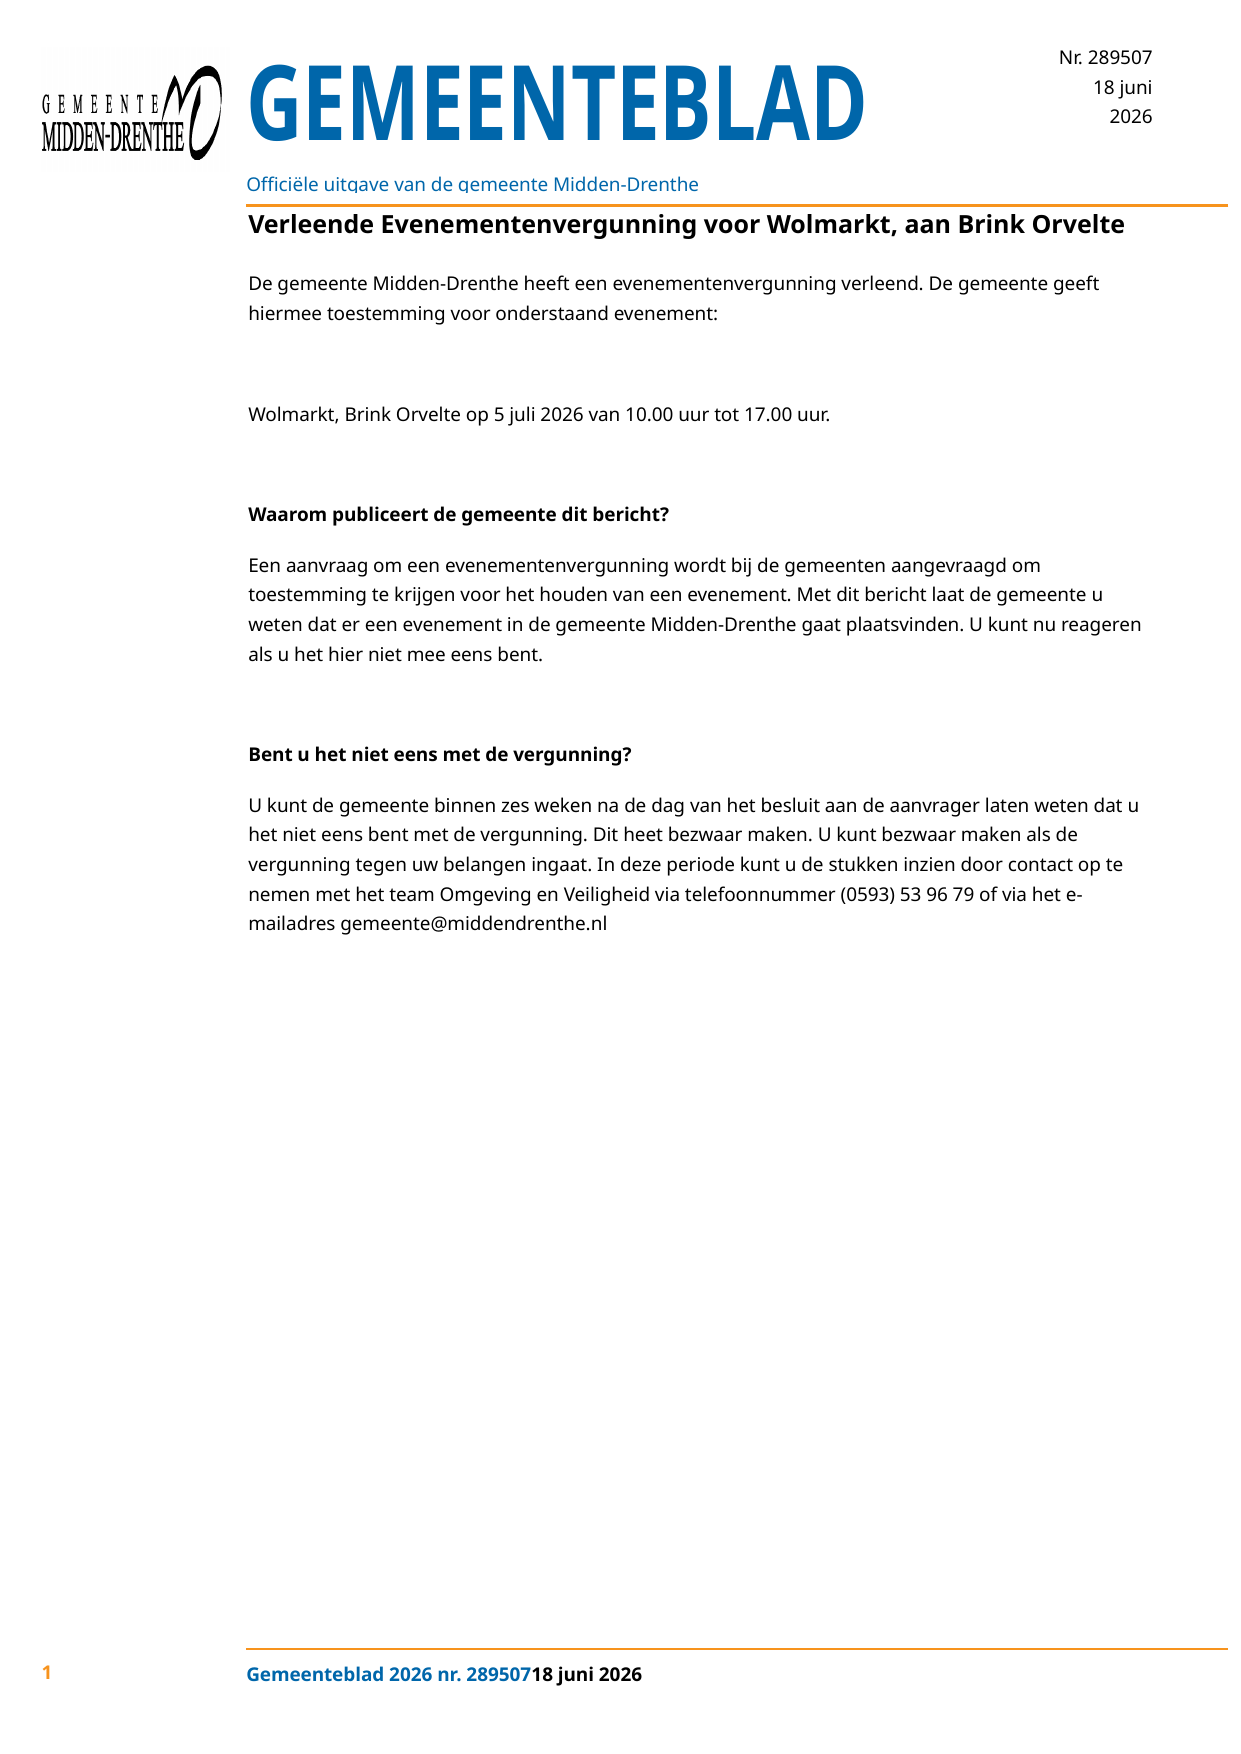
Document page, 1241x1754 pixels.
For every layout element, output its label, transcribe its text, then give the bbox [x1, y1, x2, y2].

text U kunt de gemeente binnen zes weken na de dag van het besluit aan de aanvrager laten weten dat u het niet eens bent met de vergunning. Dit heet bezwaar maken. U kunt bezwaar maken als de vergunning tegen uw belangen ingaat. In deze periode kunt u de stukken inzien door contact op te nemen met het team Omgeving en Veiligheid via telefoonnummer (0593) 53 96 79 of via het e-mailadres gemeente@middendrenthe.nl [248, 792, 1152, 936]
text Waarom publiceert de gemeente dit bericht? [248, 502, 1152, 527]
picture [41, 47, 231, 172]
text Wolmarkt, Brink Orvelte op 5 juli 2026 van 10.00 uur tot 17.00 uur. [248, 401, 1152, 426]
text De gemeente Midden-Drenthe heeft een evenementenvergunning verleend. De gemeente geeft hiermee toestemming voor onderstaand evenement: [248, 270, 1152, 326]
text Een aanvraag om een evenementenvergunning wordt bij de gemeenten aangevraagd om toestemming te krijgen voor het houden van een evenement. Met dit bericht laat de gemeente u weten dat er een evenement in de gemeente Midden-Drenthe gaat plaatsvinden. U kunt nu reageren als u het hier niet mee eens bent. [248, 552, 1152, 666]
text Bent u het niet eens met de vergunning? [248, 742, 1152, 767]
text Verleende Evenementenvergunning voor Wolmarkt, aan Brink Orvelte [248, 207, 1152, 241]
